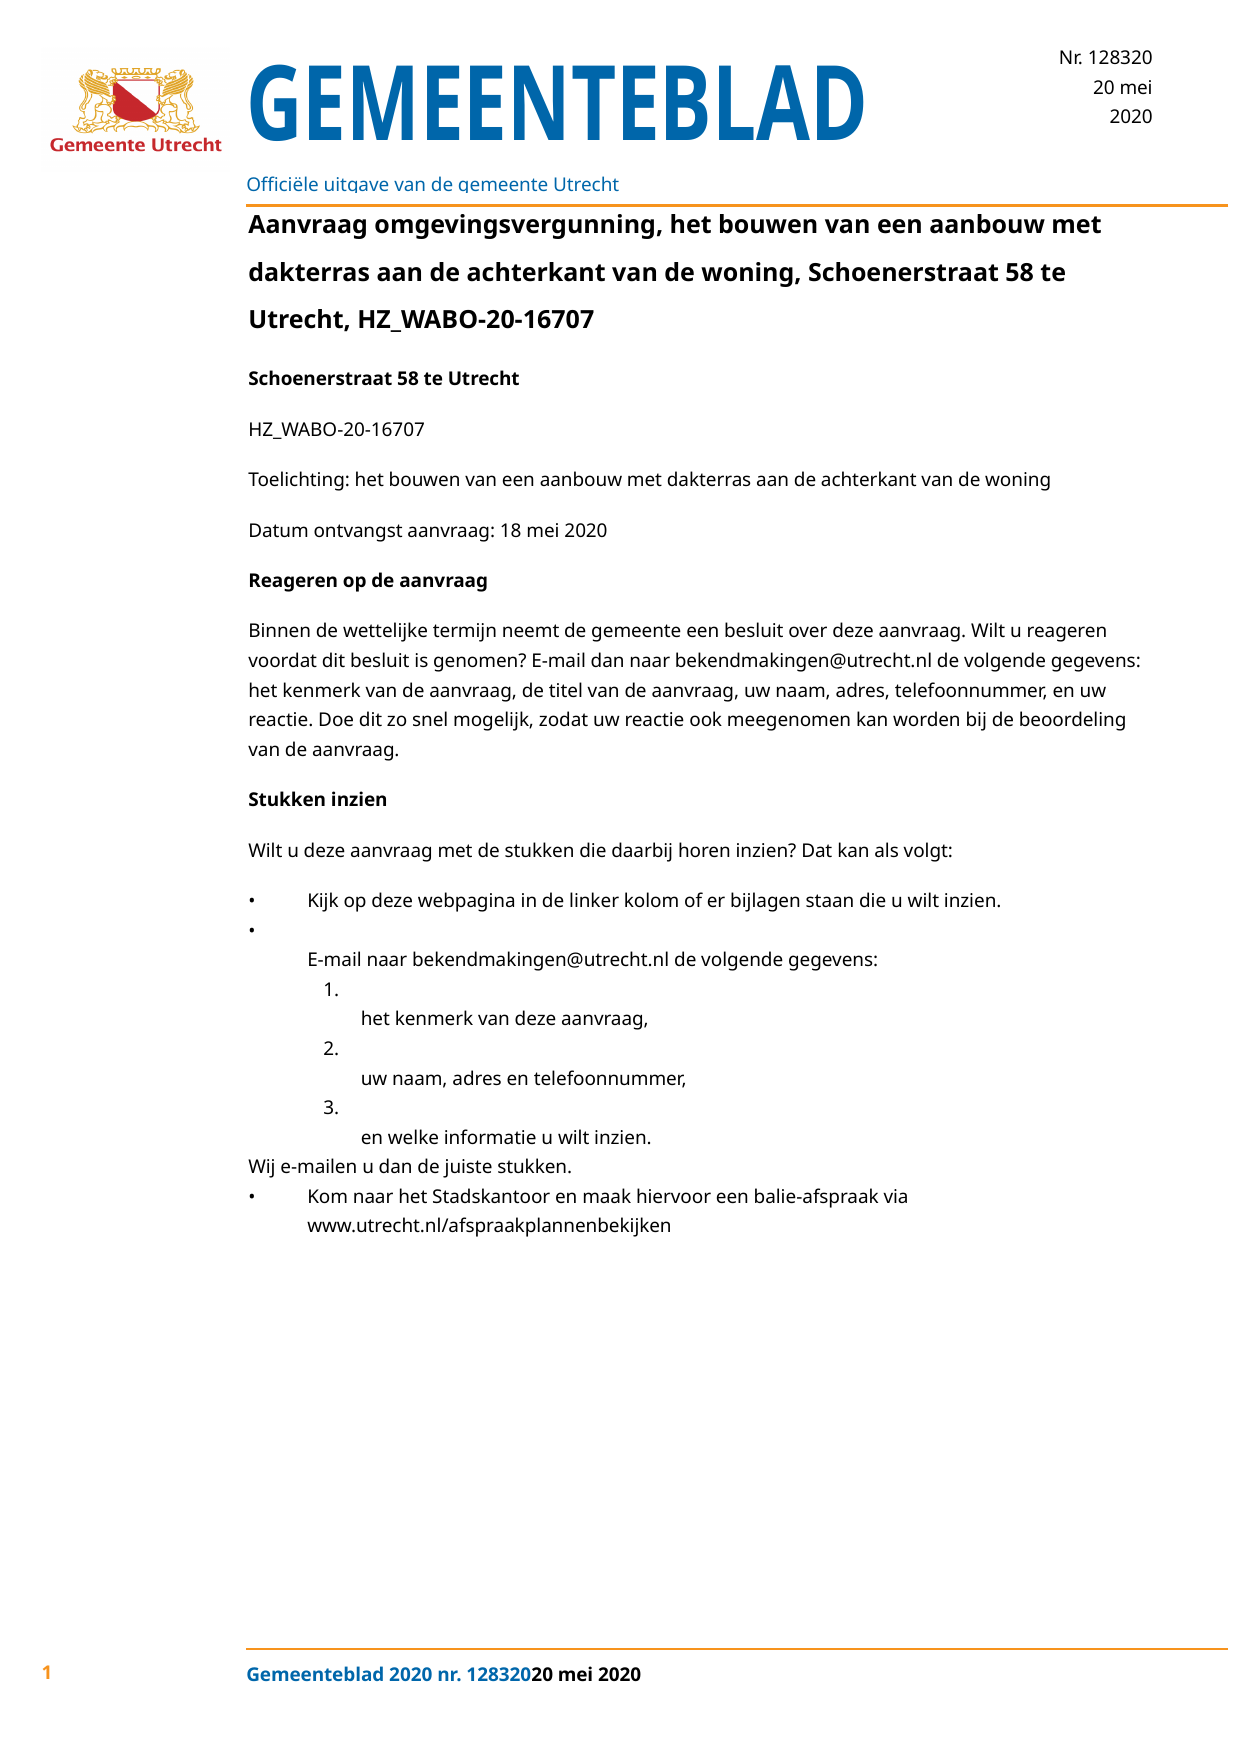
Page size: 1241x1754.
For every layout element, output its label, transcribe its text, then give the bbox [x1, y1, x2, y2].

text Datum ontvangst aanvraag: 18 mei 2020 [248, 517, 1152, 542]
text Reageren op de aanvraag [248, 567, 1152, 593]
text Binnen de wettelijke termijn neemt de gemeente een besluit over deze aanvraag. Wilt u reageren voordat dit besluit is genomen? E-mail dan naar bekendmakingen@utrecht.nl de volgende gegevens: het kenmerk van de aanvraag, de titel van de aanvraag, uw naam, adres, telefoonnummer, en uw reactie. Doe dit zo snel mogelijk, zodat uw reactie ook meegenomen kan worden bij de beoordeling van de aanvraag. [248, 618, 1152, 762]
text HZ_WABO-20-16707 [248, 416, 1152, 442]
text Schoenerstraat 58 te Utrecht [248, 366, 1152, 391]
list uw naam, adres en telefoonnummer, [323, 1065, 1152, 1090]
text Wilt u deze aanvraag met de stukken die daarbij horen inzien? Dat kan als volgt: [248, 837, 1152, 862]
list E-mail naar bekendmakingen@utrecht.nl de volgende gegevens: [248, 946, 1152, 972]
list het kenmerk van deze aanvraag, [323, 1006, 1152, 1031]
list en welke informatie u wilt inzien. [323, 1124, 1152, 1149]
text Aanvraag omgevingsvergunning, het bouwen van een aanbouw met dakterras aan de achterkant van de woning, Schoenerstraat 58 te Utrecht, HZ_WABO-20-16707 [248, 207, 1152, 336]
text Toelichting: het bouwen van een aanbouw met dakterras aan de achterkant van de woning [248, 466, 1152, 492]
text Stukken inzien [248, 786, 1152, 812]
list Kijk op deze webpagina in de linker kolom of er bijlagen staan die u wilt inzien. [248, 887, 1152, 913]
list Kom naar het Stadskantoor en maak hiervoor een balie-afspraak via www.utrecht.nl/afspraakplannenbekijken [248, 1183, 1152, 1238]
text Wij e-mailen u dan de juiste stukken. [248, 1153, 1152, 1179]
picture [41, 47, 231, 172]
